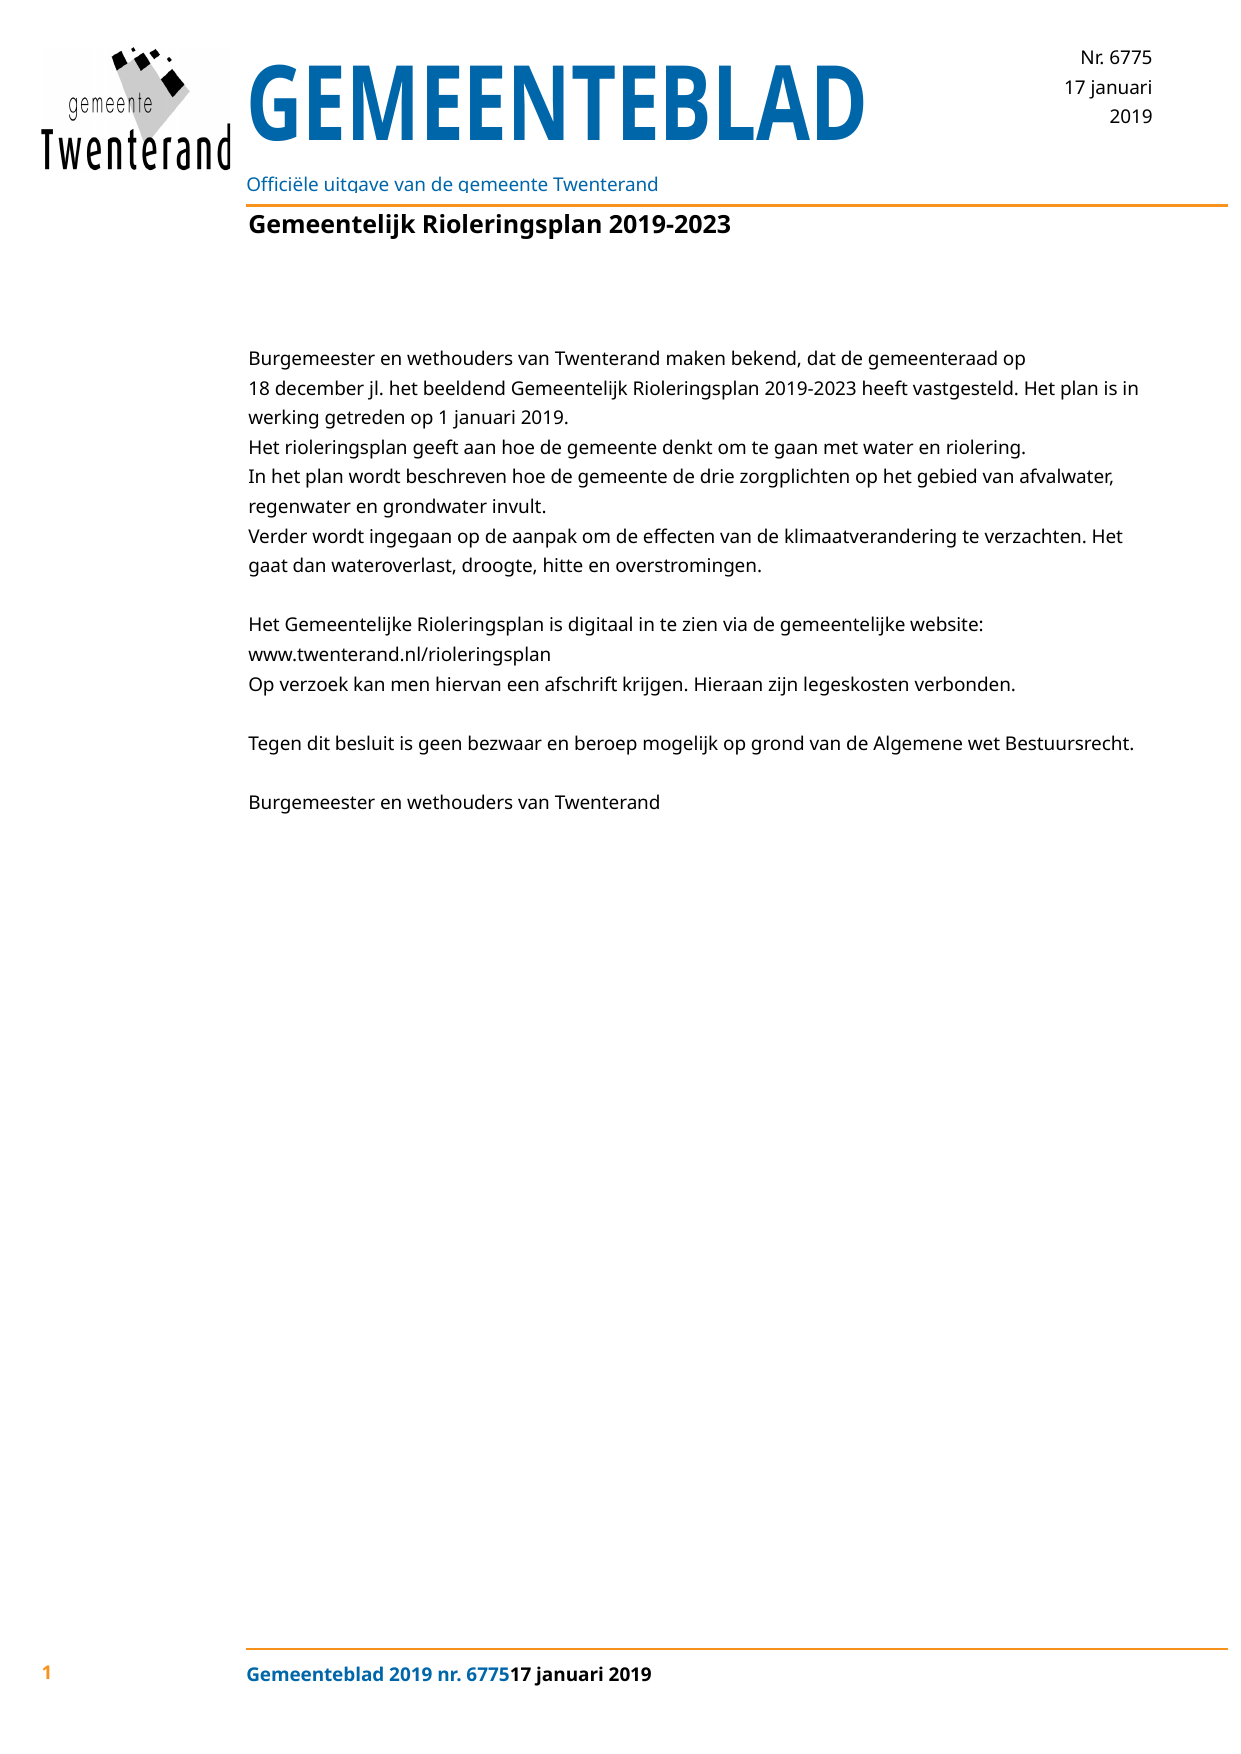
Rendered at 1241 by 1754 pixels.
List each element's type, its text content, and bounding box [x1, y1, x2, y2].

text Burgemeester en wethouders van Twenterand maken bekend, dat de gemeenteraad op [248, 345, 1152, 371]
picture [41, 47, 231, 172]
text Het Gemeentelijke Rioleringsplan is digitaal in te zien via de gemeentelijke website: www.twenterand.nl/rioleringsplan [248, 612, 1152, 667]
text Burgemeester en wethouders van Twenterand [248, 789, 1152, 815]
text Op verzoek kan men hiervan een afschrift krijgen. Hieraan zijn legeskosten verbonden. [248, 671, 1152, 696]
text In het plan wordt beschreven hoe de gemeente de drie zorgplichten op het gebied van afvalwater, regenwater en grondwater invult. [248, 464, 1152, 519]
text Gemeentelijk Rioleringsplan 2019-2023 [248, 207, 1152, 241]
text Het rioleringsplan geeft aan hoe de gemeente denkt om te gaan met water en riolering. [248, 434, 1152, 460]
text 18 december jl. het beeldend Gemeentelijk Rioleringsplan 2019-2023 heeft vastgesteld. Het plan is in werking getreden op 1 januari 2019. [248, 375, 1152, 430]
text Tegen dit besluit is geen bezwaar en beroep mogelijk op grond van de Algemene wet Bestuursrecht. [248, 730, 1152, 756]
text Verder wordt ingegaan op de aanpak om de effecten van de klimaatverandering te verzachten. Het gaat dan wateroverlast, droogte, hitte en overstromingen. [248, 523, 1152, 578]
